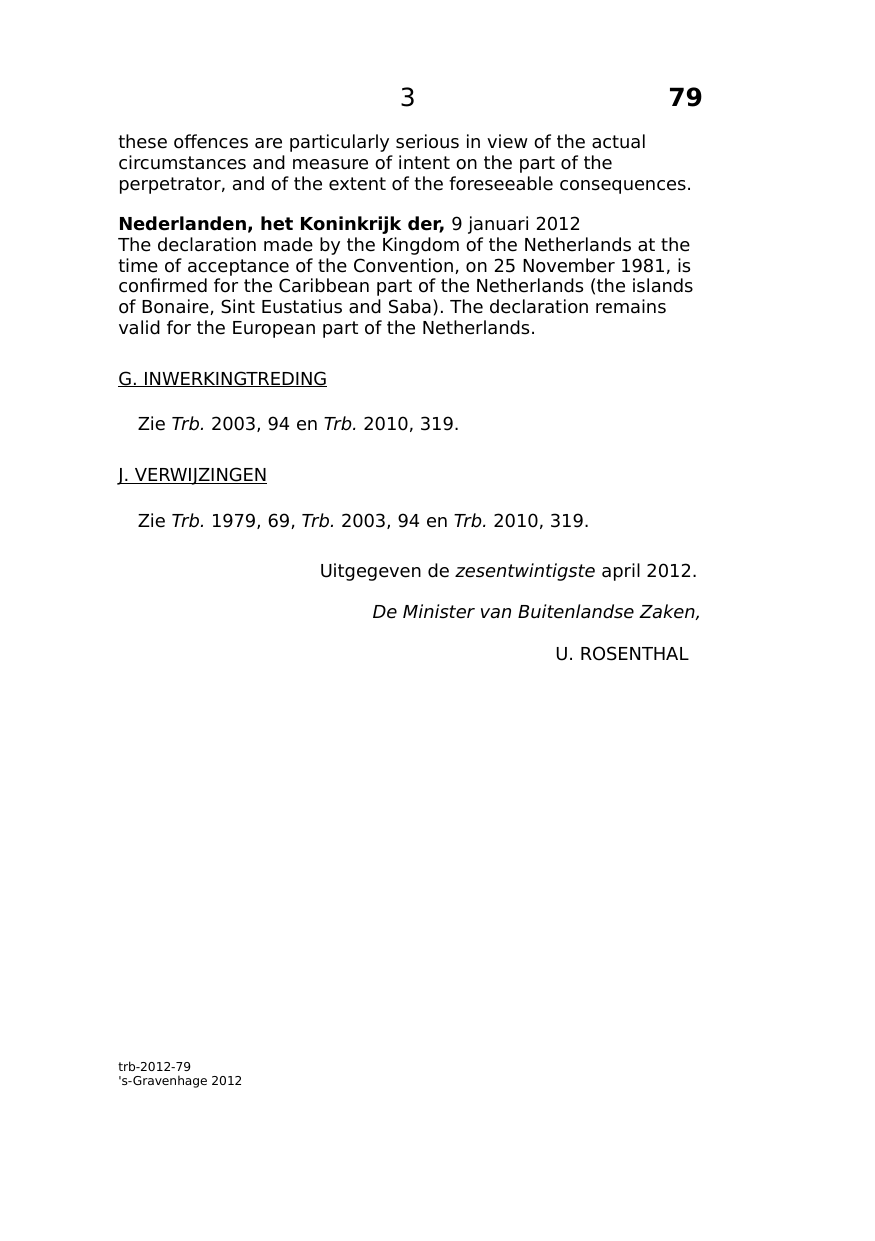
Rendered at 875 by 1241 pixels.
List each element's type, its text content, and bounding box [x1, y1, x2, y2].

text Nederlanden, het Koninkrijk der, 9 januari 2012 [118, 214, 703, 235]
text Uitgegeven de zesentwintigste april 2012. [118, 561, 703, 582]
subtitle J. VERWIJZINGEN [118, 465, 703, 486]
text De Minister van Buitenlandse Zaken, U. ROSENTHAL [118, 602, 703, 664]
text these offences are particularly serious in view of the actual circumstances and measure of intent on the part of the perpetrator, and of the extent of the foreseeable consequences. [118, 132, 703, 194]
subtitle G. INWERKINGTREDING [118, 368, 703, 389]
text trb-2012-79 [118, 1060, 352, 1074]
text Zie Trb. 1979, 69, Trb. 2003, 94 en Trb. 2010, 319. [118, 511, 703, 531]
text The declaration made by the Kingdom of the Netherlands at the time of acceptance of the Convention, on 25 November 1981, is confirmed for the Caribbean part of the Netherlands (the islands of Bonaire, Sint Eustatius and Saba). The declaration remains valid for the European part of the Netherlands. [118, 235, 703, 338]
text Zie Trb. 2003, 94 en Trb. 2010, 319. [118, 414, 703, 435]
text 's-Gravenhage 2012 [118, 1074, 352, 1088]
